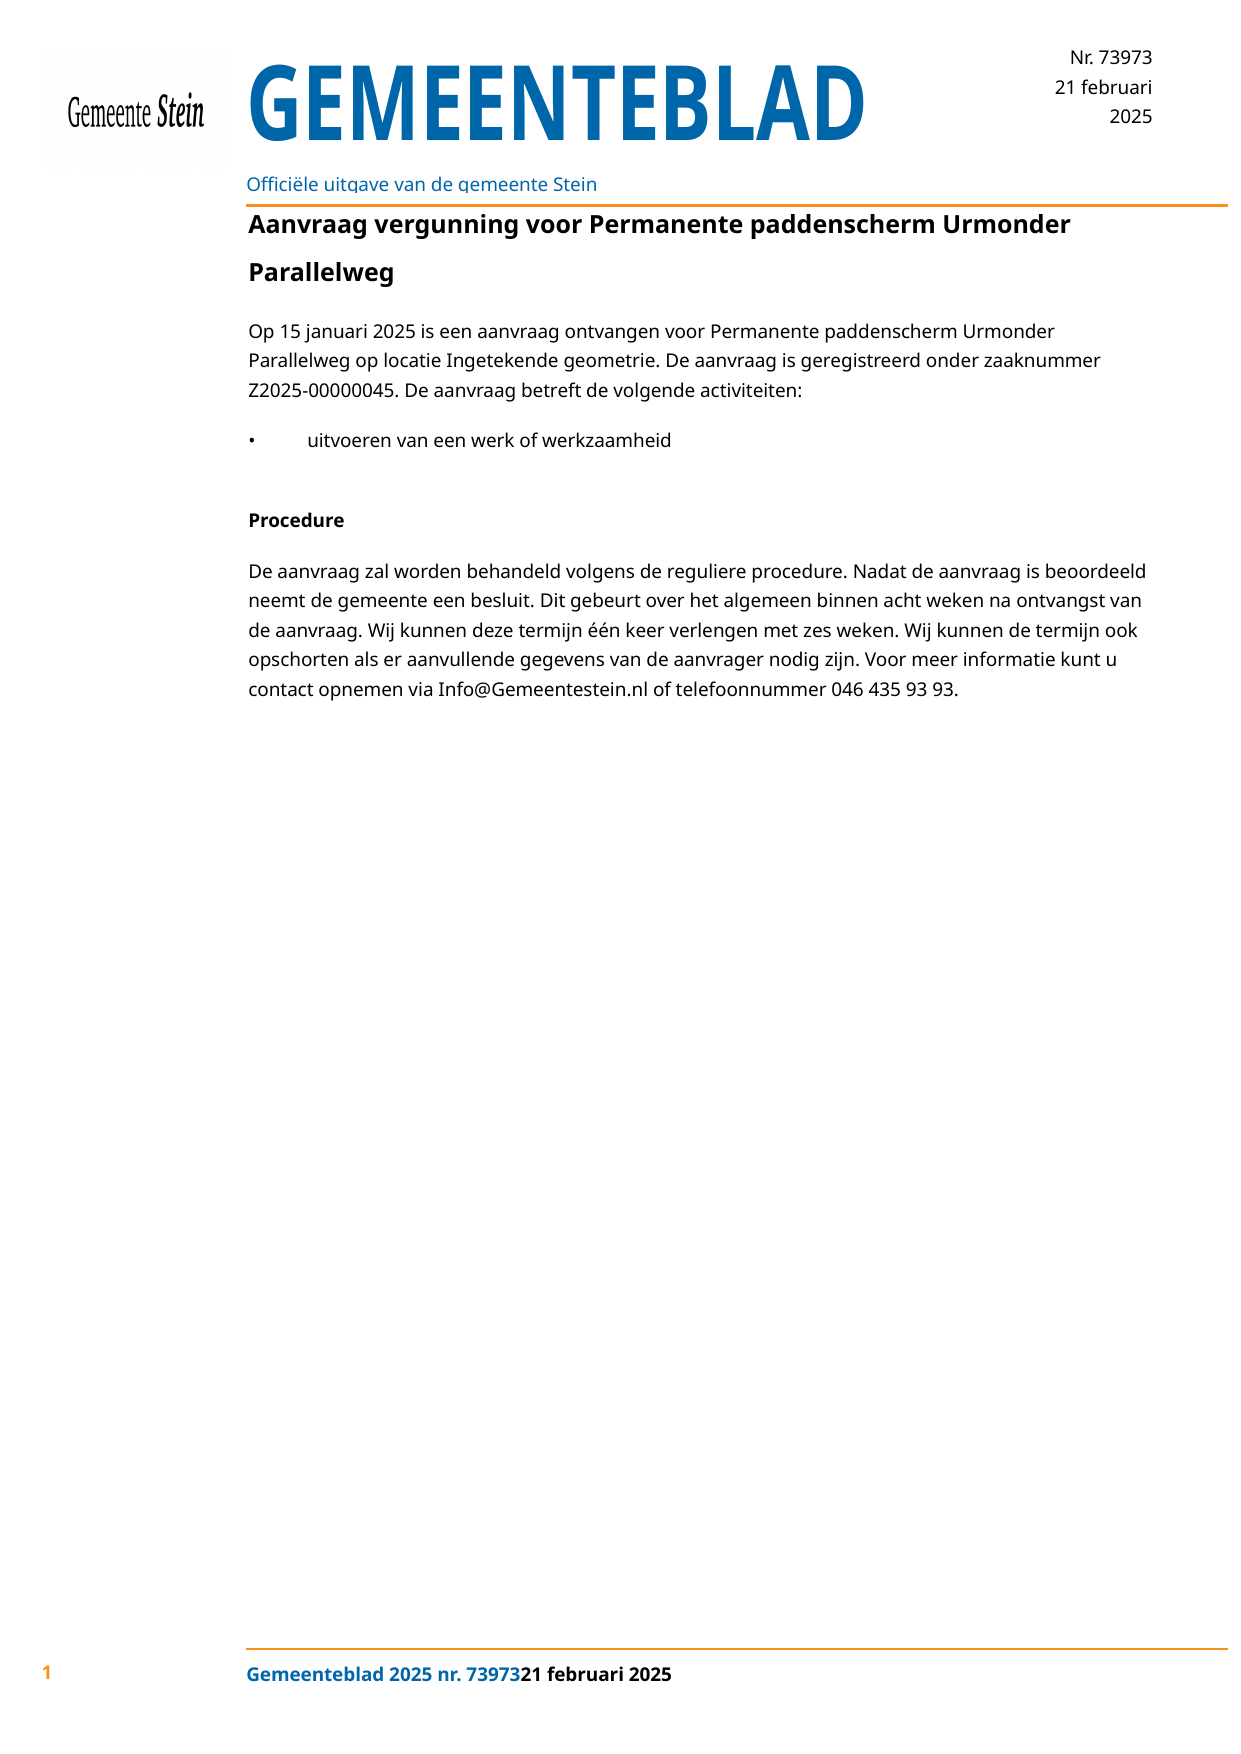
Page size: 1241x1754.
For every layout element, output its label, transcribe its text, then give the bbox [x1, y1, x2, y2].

text Aanvraag vergunning voor Permanente paddenscherm Urmonder Parallelweg [248, 207, 1152, 288]
picture [41, 47, 231, 172]
text De aanvraag zal worden behandeld volgens de reguliere procedure. Nadat de aanvraag is beoordeeld neemt de gemeente een besluit. Dit gebeurt over het algemeen binnen acht weken na ontvangst van de aanvraag. Wij kunnen deze termijn één keer verlengen met zes weken. Wij kunnen de termijn ook opschorten als er aanvullende gegevens van de aanvrager nodig zijn. Voor meer informatie kunt u contact opnemen via Info@Gemeentestein.nl of telefoonnummer 046 435 93 93. [248, 558, 1152, 702]
text Op 15 januari 2025 is een aanvraag ontvangen voor Permanente paddenscherm Urmonder Parallelweg op locatie Ingetekende geometrie. De aanvraag is geregistreerd onder zaaknummer Z2025-00000045. De aanvraag betreft de volgende activiteiten: [248, 318, 1152, 403]
text Procedure [248, 507, 1152, 533]
list uitvoeren van een werk of werkzaamheid [248, 427, 1152, 453]
